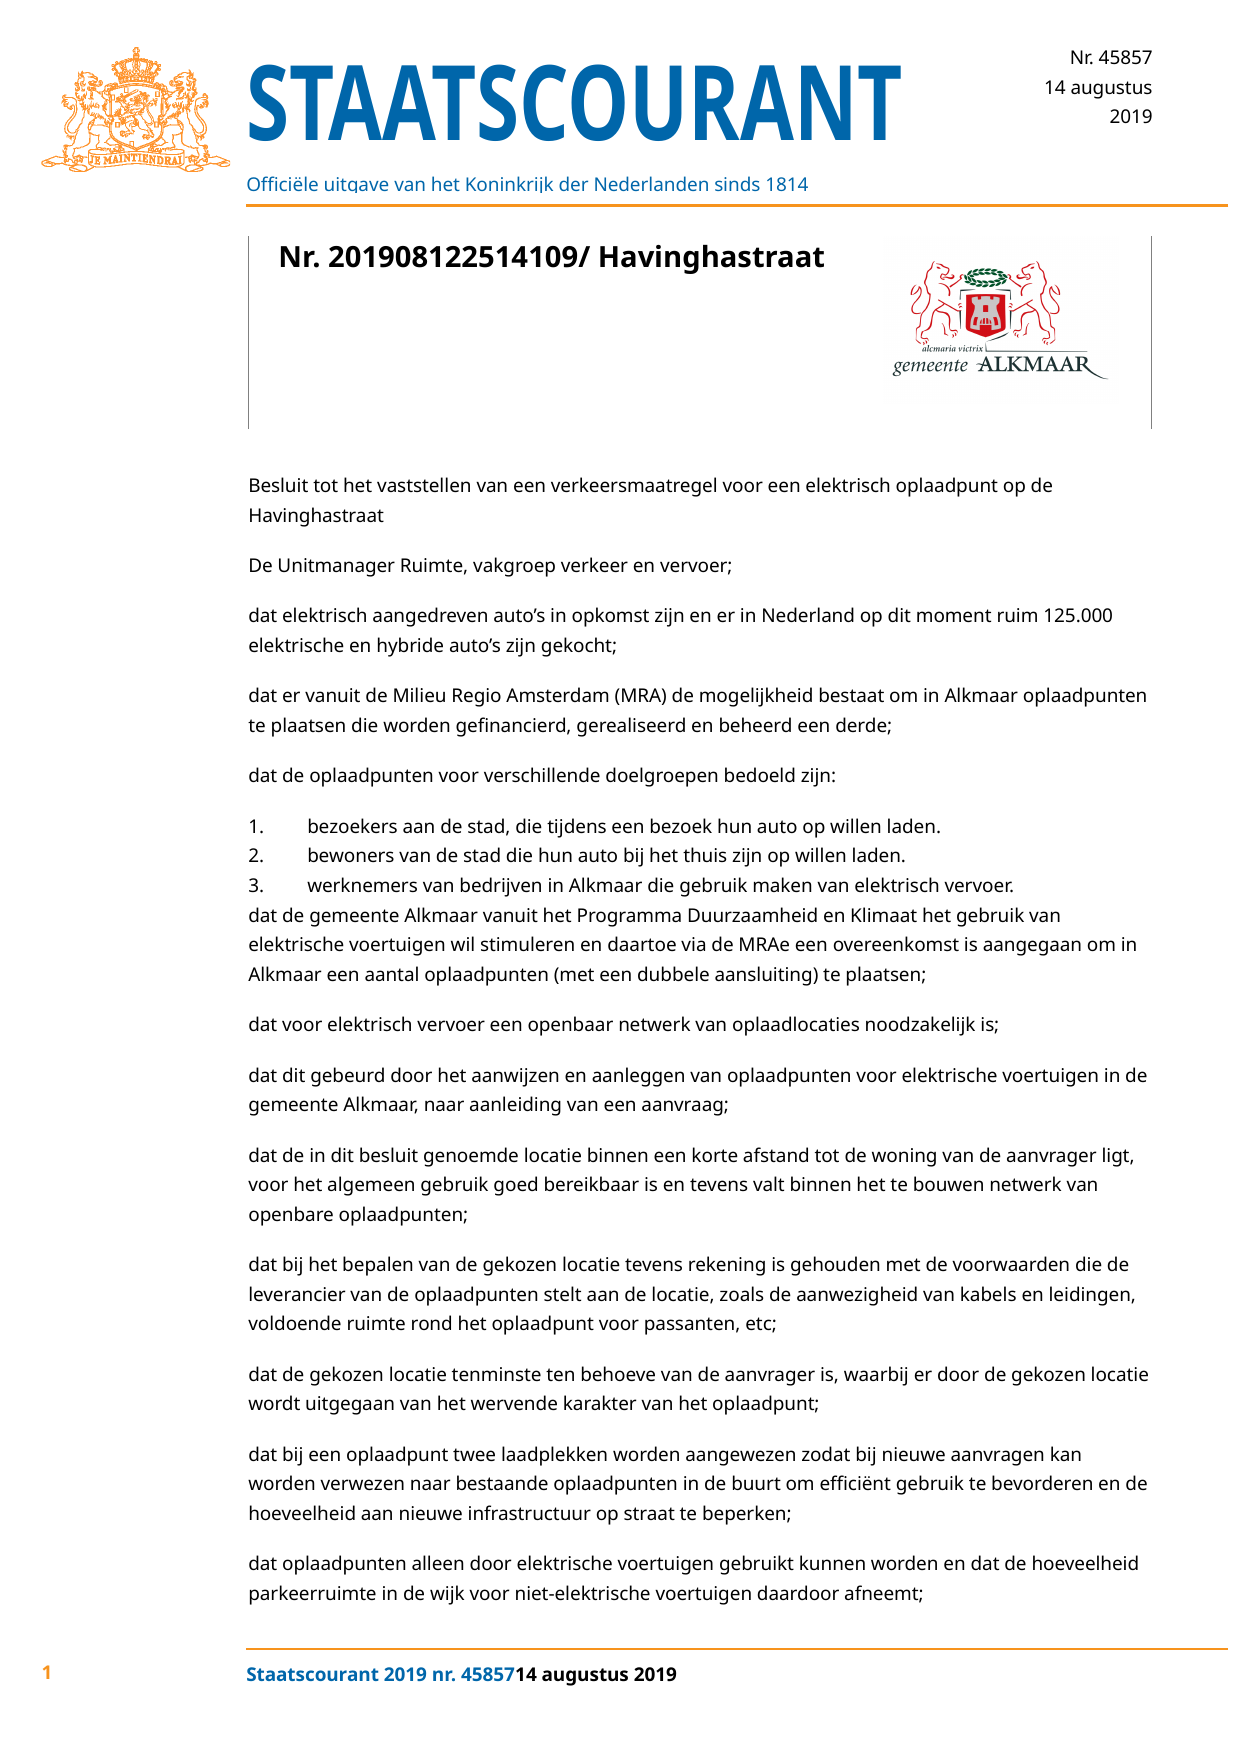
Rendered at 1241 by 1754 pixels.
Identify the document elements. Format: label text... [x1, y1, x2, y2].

text dat voor elektrisch vervoer een openbaar netwerk van oplaadlocaties noodzakelijk is; [248, 1011, 1152, 1037]
list werknemers van bedrijven in Alkmaar die gebruik maken van elektrisch vervoer. [248, 872, 1152, 898]
picture [41, 47, 231, 172]
table_header [850, 236, 1151, 429]
text dat de gemeente Alkmaar vanuit het Programma Duurzaamheid en Klimaat het gebruik van elektrische voertuigen wil stimuleren en daartoe via de MRAe een overeenkomst is aangegaan om in Alkmaar een aantal oplaadpunten (met een dubbele aansluiting) te plaatsen; [248, 902, 1152, 987]
text dat bij het bepalen van de gekozen locatie tevens rekening is gehouden met de voorwaarden die de leverancier van de oplaadpunten stelt aan de locatie, zoals de aanwezigheid van kabels en leidingen, voldoende ruimte rond het oplaadpunt voor passanten, etc; [248, 1251, 1152, 1336]
text dat bij een oplaadpunt twee laadplekken worden aangewezen zodat bij nieuwe aanvragen kan worden verwezen naar bestaande oplaadpunten in de buurt om efficiënt gebruik te bevorderen en de hoeveelheid aan nieuwe infrastructuur op straat te beperken; [248, 1441, 1152, 1526]
list bezoekers aan de stad, die tijdens een bezoek hun auto op willen laden. [248, 813, 1152, 839]
list bewoners van de stad die hun auto bij het thuis zijn op willen laden. [248, 843, 1152, 868]
text dat de in dit besluit genoemde locatie binnen een korte afstand tot de woning van de aanvrager ligt, voor het algemeen gebruik goed bereikbaar is en tevens valt binnen het te bouwen netwerk van openbare oplaadpunten; [248, 1142, 1152, 1227]
text Besluit tot het vaststellen van een verkeersmaatregel voor een elektrisch oplaadpunt op de Havinghastraat [248, 472, 1152, 527]
text dat de oplaadpunten voor verschillende doelgroepen bedoeld zijn: [248, 763, 1152, 788]
picture [882, 236, 1119, 404]
text dat er vanuit de Milieu Regio Amsterdam (MRA) de mogelijkheid bestaat om in Alkmaar oplaadpunten te plaatsen die worden gefinancierd, gerealiseerd en beheerd een derde; [248, 683, 1152, 738]
text De Unitmanager Ruimte, vakgroep verkeer en vervoer; [248, 552, 1152, 578]
text dat dit gebeurd door het aanwijzen en aanleggen van oplaadpunten voor elektrische voertuigen in de gemeente Alkmaar, naar aanleiding van een aanvraag; [248, 1062, 1152, 1117]
text dat elektrisch aangedreven auto’s in opkomst zijn en er in Nederland op dit moment ruim 125.000 elektrische en hybride auto’s zijn gekocht; [248, 603, 1152, 658]
text dat de gekozen locatie tenminste ten behoeve van de aanvrager is, waarbij er door de gekozen locatie wordt uitgegaan van het wervende karakter van het oplaadpunt; [248, 1361, 1152, 1416]
text dat oplaadpunten alleen door elektrische voertuigen gebruikt kunnen worden en dat de hoeveelheid parkeerruimte in de wijk voor niet-elektrische voertuigen daardoor afneemt; [248, 1551, 1152, 1606]
table_header Nr. 201908122514109/ Havinghastraat [249, 236, 850, 429]
